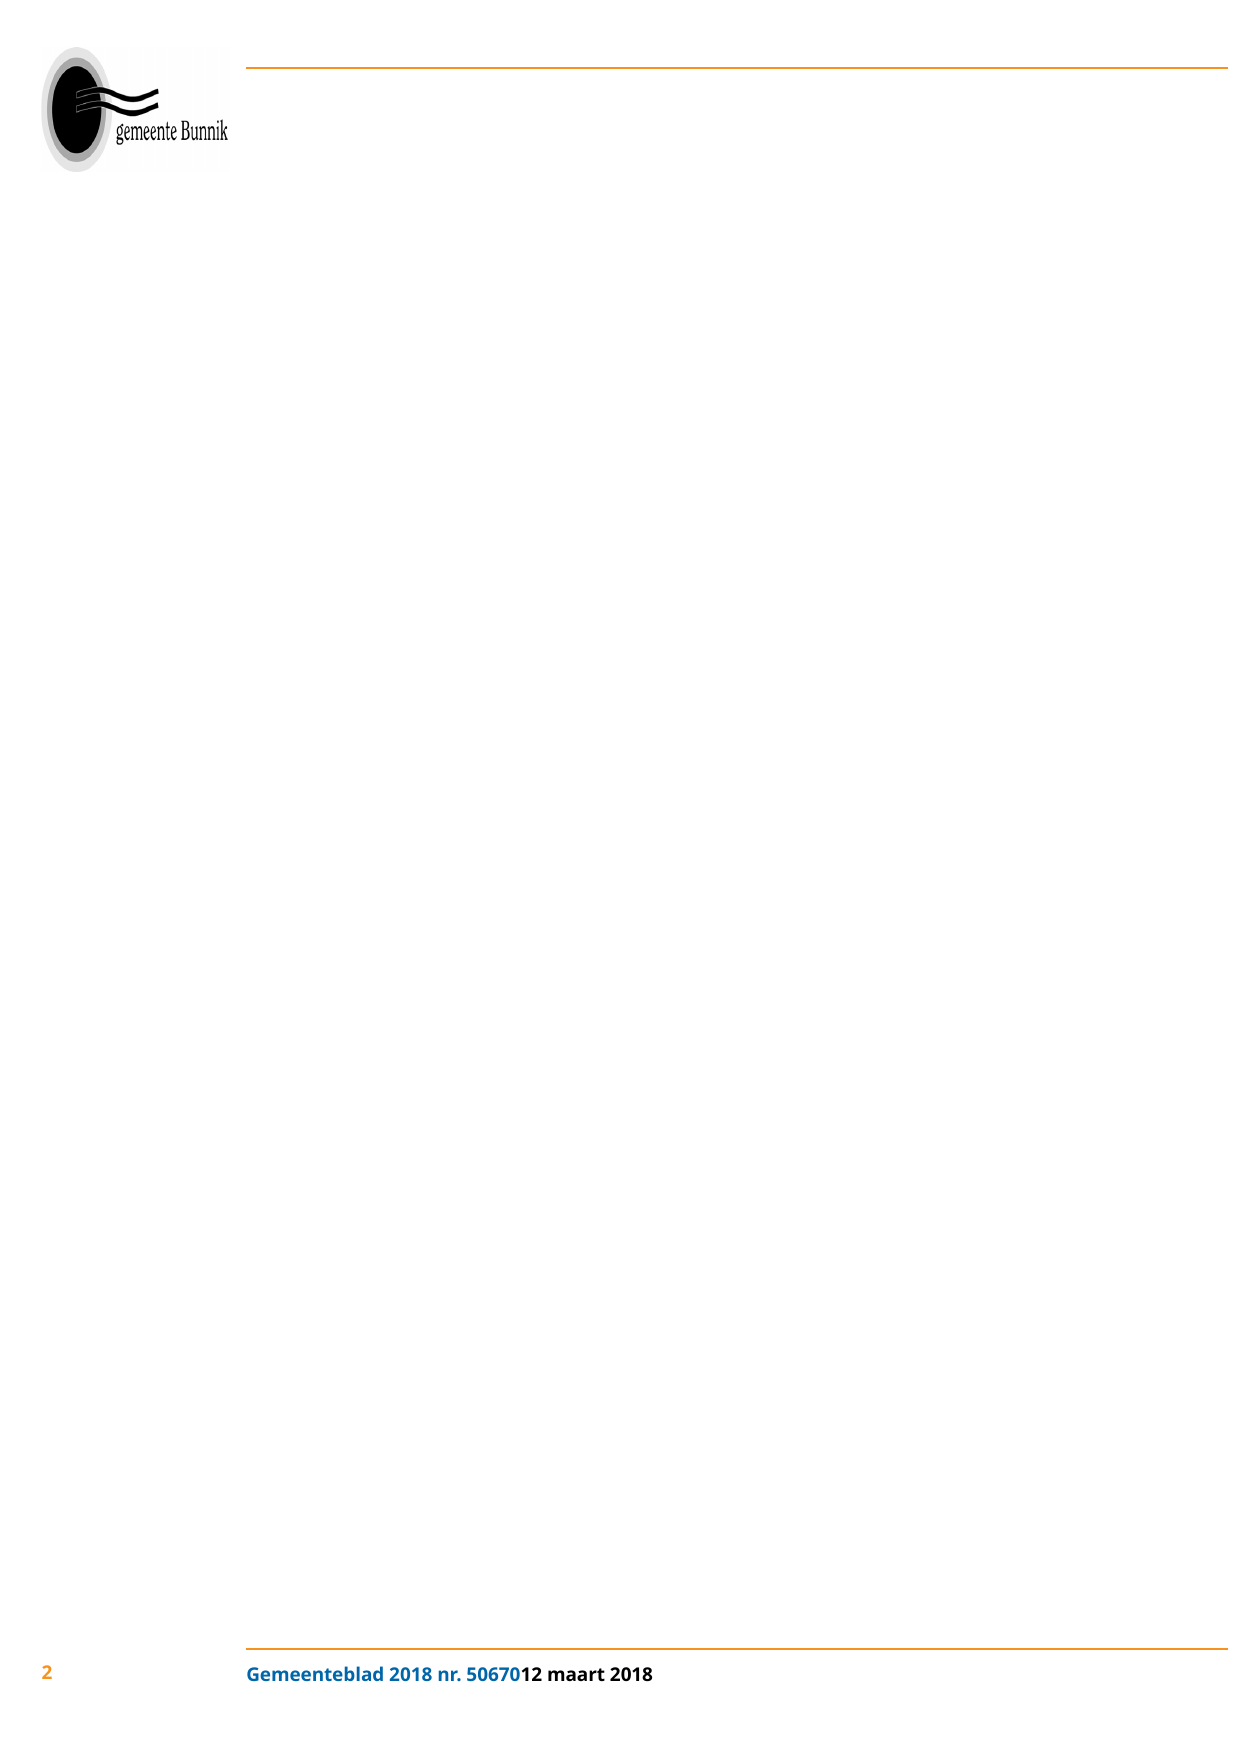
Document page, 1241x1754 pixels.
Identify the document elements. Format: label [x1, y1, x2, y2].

picture [41, 47, 231, 172]
